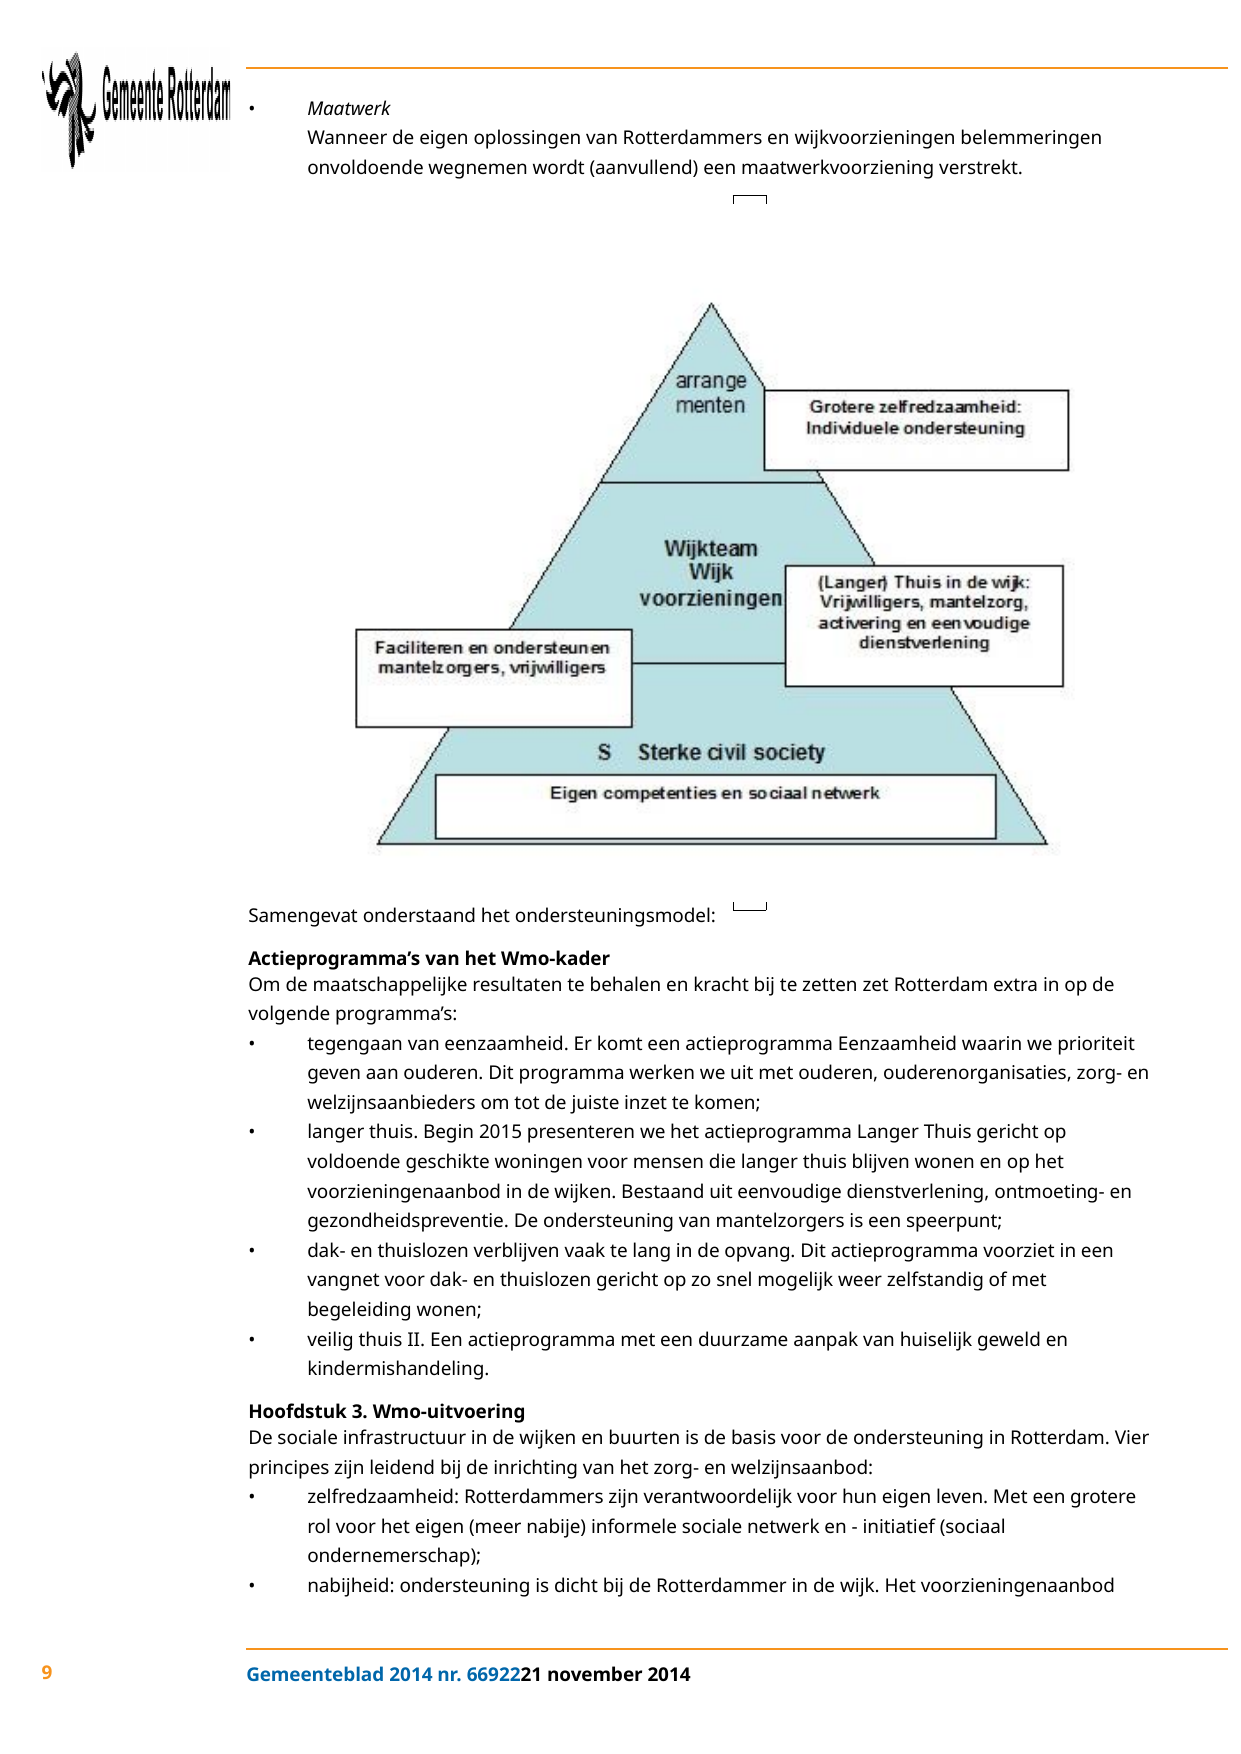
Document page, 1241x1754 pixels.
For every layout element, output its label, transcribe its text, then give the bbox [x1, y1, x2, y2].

text Samengevat onderstaand het ondersteuningsmodel: [248, 183, 1152, 928]
picture [354, 204, 1240, 902]
list nabijheid: ondersteuning is dicht bij de Rotterdammer in de wijk. Het voorzieningenaanbod [248, 1572, 1152, 1598]
list dak- en thuislozen verblijven vaak te lang in de opvang. Dit actieprogramma voorziet in een vangnet voor dak- en thuislozen gericht op zo snel mogelijk weer zelfstandig of met begeleiding wonen; [248, 1237, 1152, 1322]
text Hoofdstuk 3. Wmo-uitvoering [248, 1398, 1152, 1424]
list tegengaan van eenzaamheid. Er komt een actieprogramma Eenzaamheid waarin we prioriteit geven aan ouderen. Dit programma werken we uit met ouderen, ouderenorganisaties, zorg- en welzijnsaanbieders om tot de juiste inzet te komen; [248, 1030, 1152, 1115]
text Om de maatschappelijke resultaten te behalen en kracht bij te zetten zet Rotterdam extra in op de volgende programma’s: [248, 971, 1152, 1026]
list Wanneer de eigen oplossingen van Rotterdammers en wijkvoorzieningen belemmeringen onvoldoende wegnemen wordt (aanvullend) een maatwerkvoorziening verstrekt. [248, 124, 1152, 180]
list veilig thuis II. Een actieprogramma met een duurzame aanpak van huiselijk geweld en kindermishandeling. [248, 1326, 1152, 1381]
list zelfredzaamheid: Rotterdammers zijn verantwoordelijk voor hun eigen leven. Met een grotere rol voor het eigen (meer nabije) informele sociale netwerk en - initiatief (sociaal ondernemerschap); [248, 1483, 1152, 1568]
list langer thuis. Begin 2015 presenteren we het actieprogramma Langer Thuis gericht op voldoende geschikte woningen voor mensen die langer thuis blijven wonen en op het voorzieningenaanbod in de wijken. Bestaand uit eenvoudige dienstverlening, ontmoeting- en gezondheidspreventie. De ondersteuning van mantelzorgers is een speerpunt; [248, 1119, 1152, 1233]
text De sociale infrastructuur in de wijken en buurten is de basis voor de ondersteuning in Rotterdam. Vier principes zijn leidend bij de inrichting van het zorg- en welzijnsaanbod: [248, 1424, 1152, 1479]
list Maatwerk [248, 95, 1152, 121]
text Actieprogramma’s van het Wmo-kader [248, 945, 1152, 971]
picture [41, 47, 231, 172]
